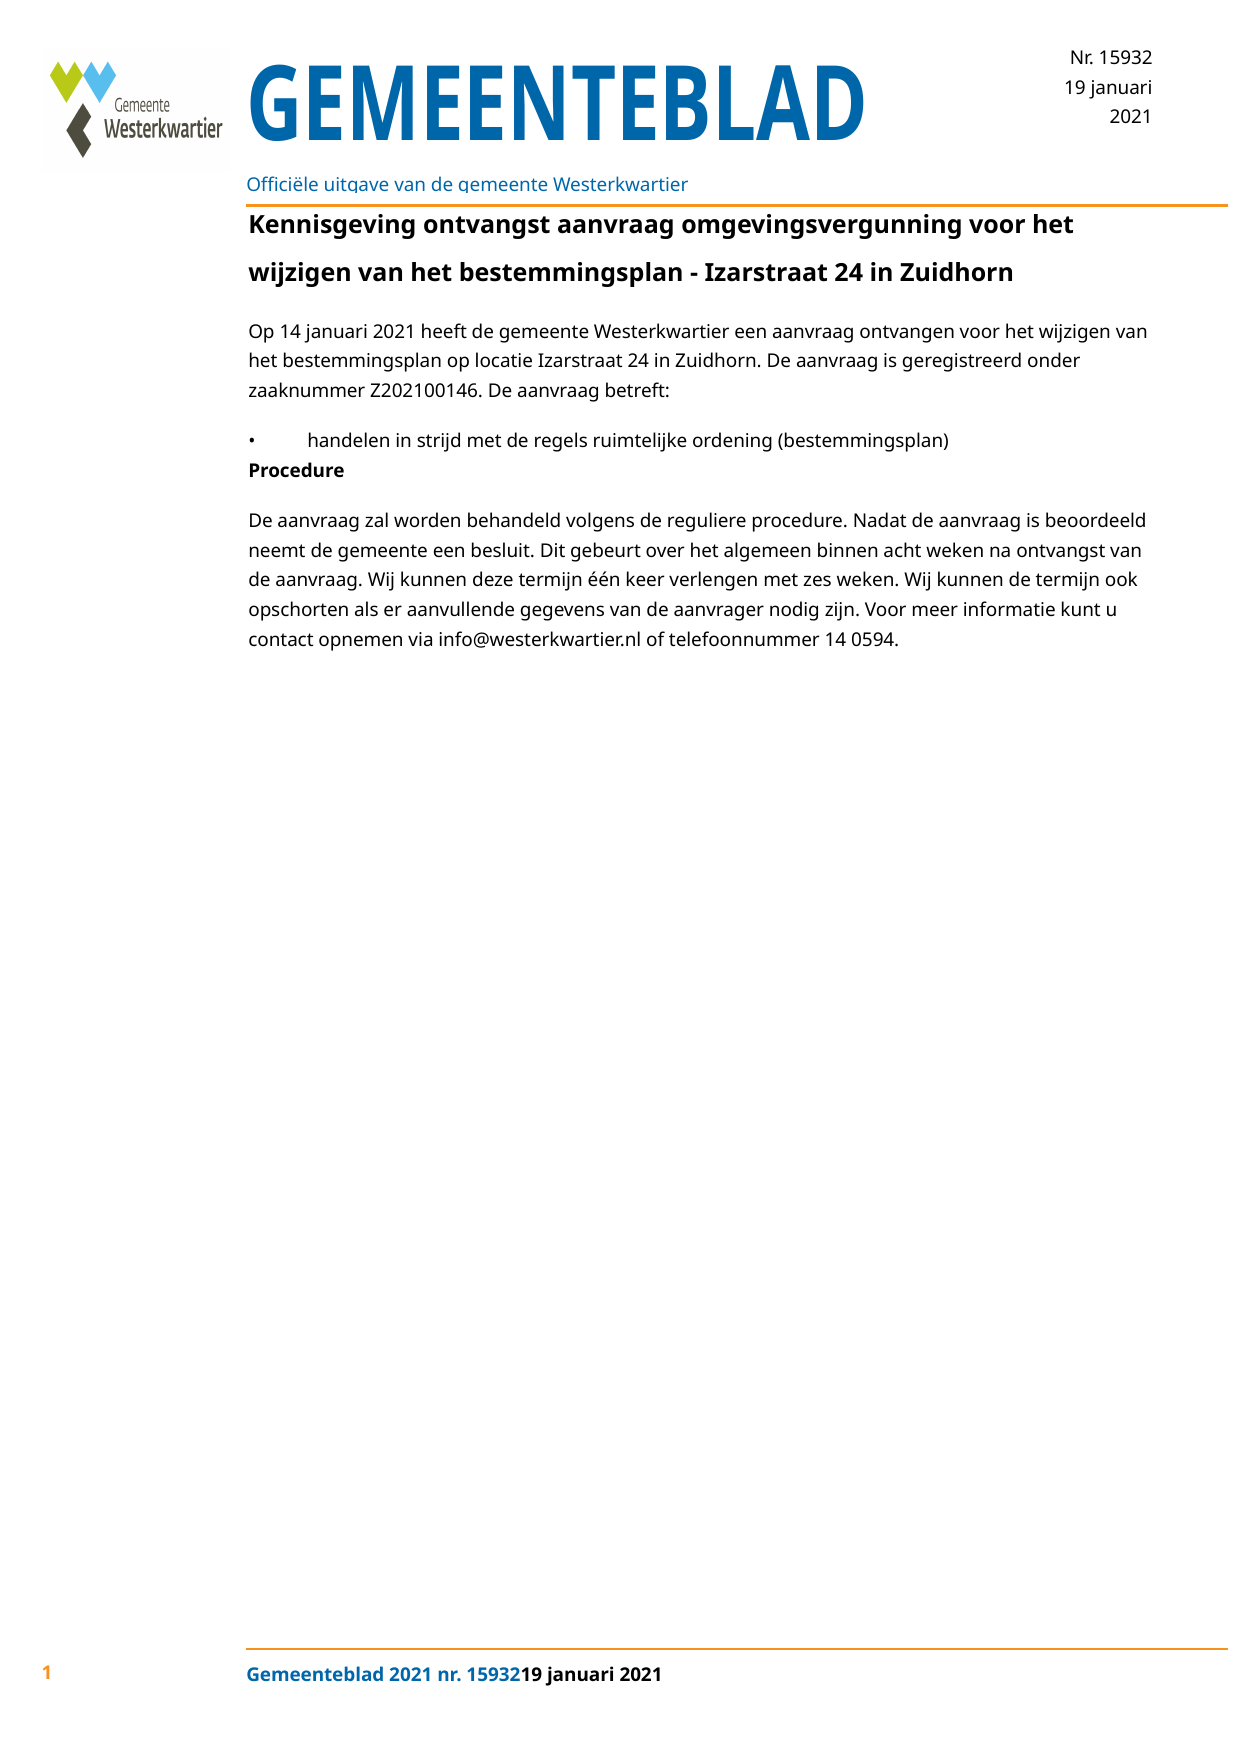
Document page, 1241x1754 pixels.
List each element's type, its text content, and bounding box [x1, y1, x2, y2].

text Kennisgeving ontvangst aanvraag omgevingsvergunning voor het wijzigen van het bestemmingsplan - Izarstraat 24 in Zuidhorn [248, 207, 1152, 288]
text Procedure [248, 457, 1152, 483]
list handelen in strijd met de regels ruimtelijke ordening (bestemmingsplan) [248, 427, 1152, 453]
text De aanvraag zal worden behandeld volgens de reguliere procedure. Nadat de aanvraag is beoordeeld neemt de gemeente een besluit. Dit gebeurt over het algemeen binnen acht weken na ontvangst van de aanvraag. Wij kunnen deze termijn één keer verlengen met zes weken. Wij kunnen de termijn ook opschorten als er aanvullende gegevens van de aanvrager nodig zijn. Voor meer informatie kunt u contact opnemen via info@westerkwartier.nl of telefoonnummer 14 0594. [248, 507, 1152, 652]
text Op 14 januari 2021 heeft de gemeente Westerkwartier een aanvraag ontvangen voor het wijzigen van het bestemmingsplan op locatie Izarstraat 24 in Zuidhorn. De aanvraag is geregistreerd onder zaaknummer Z202100146. De aanvraag betreft: [248, 318, 1152, 403]
picture [41, 47, 231, 172]
